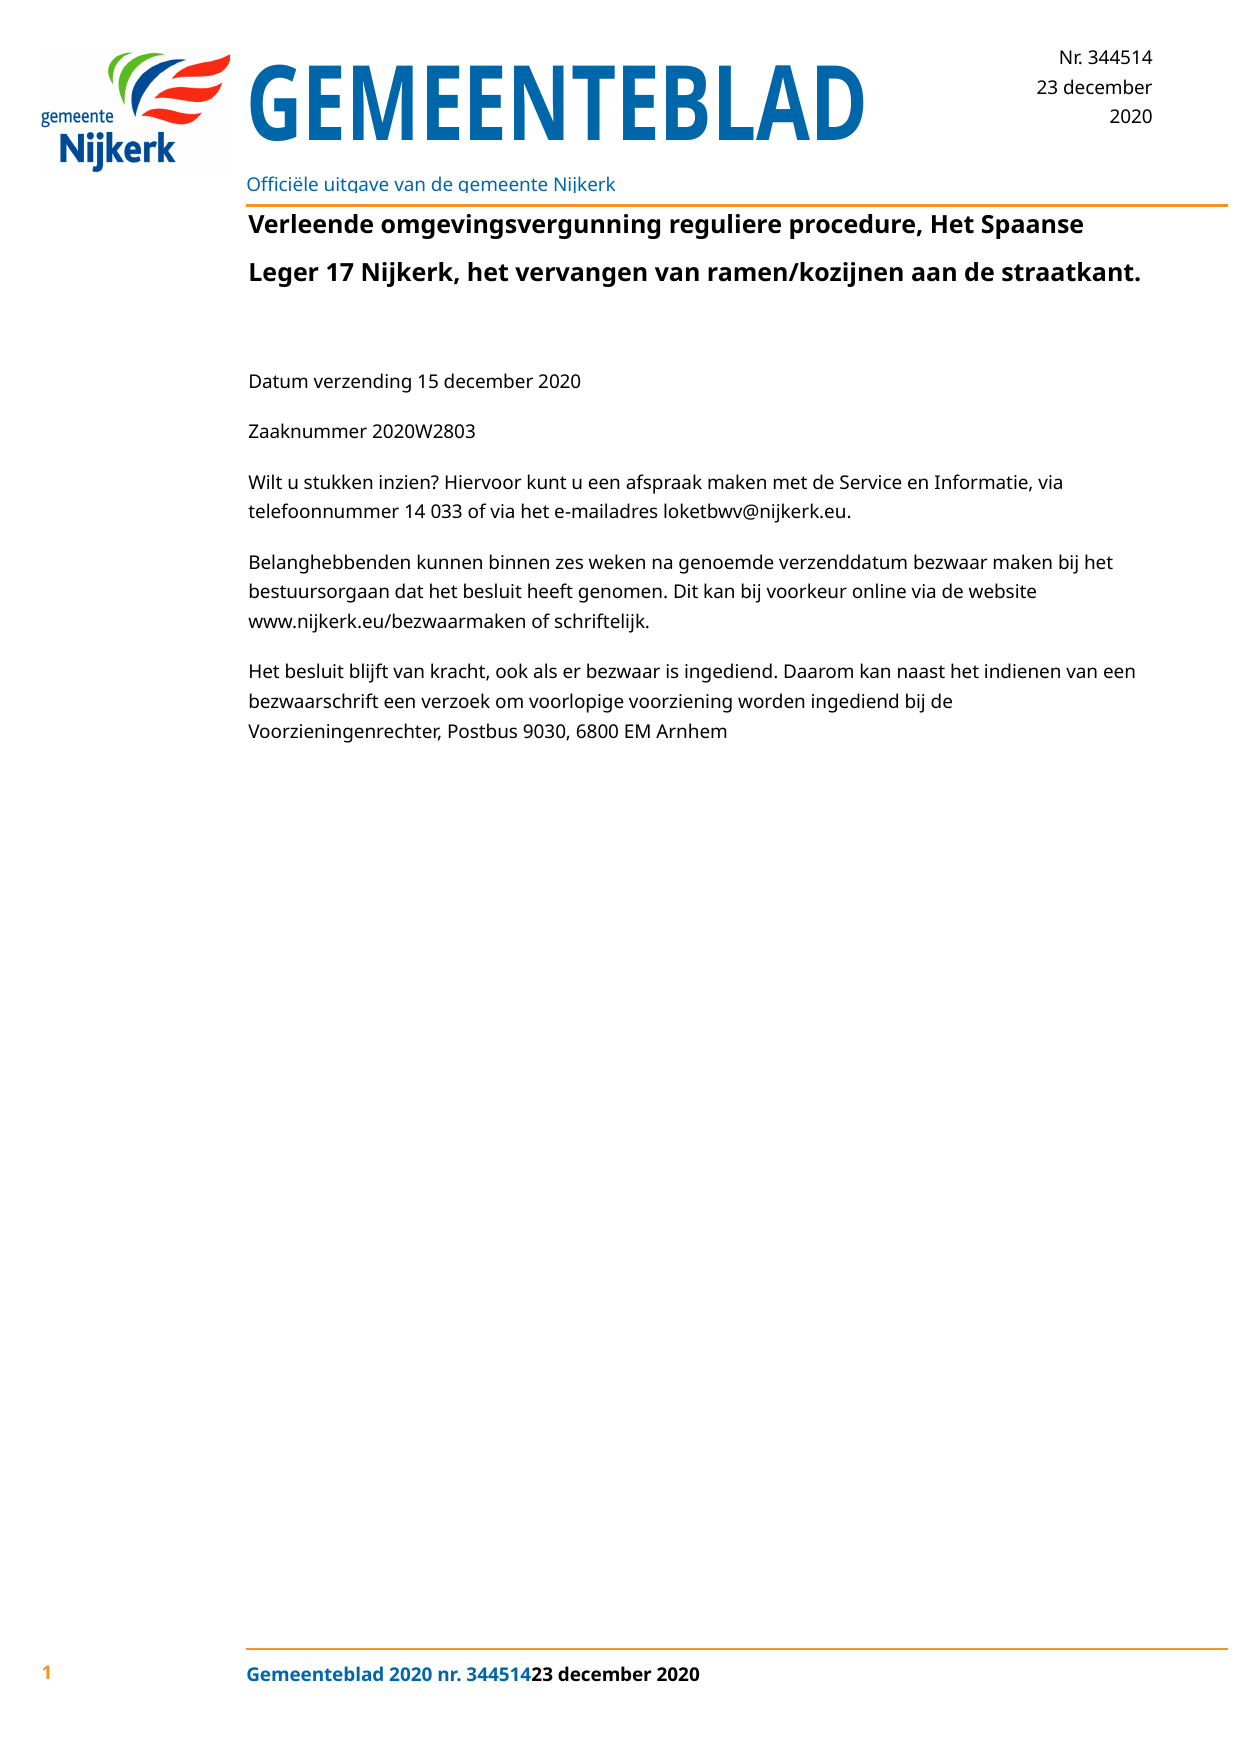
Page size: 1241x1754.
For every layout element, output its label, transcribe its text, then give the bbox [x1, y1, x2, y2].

text Datum verzending 15 december 2020 [248, 368, 1152, 394]
text Zaaknummer 2020W2803 [248, 419, 1152, 444]
picture [41, 47, 231, 172]
text Het besluit blijft van kracht, ook als er bezwaar is ingediend. Daarom kan naast het indienen van een bezwaarschrift een verzoek om voorlopige voorziening worden ingediend bij de Voorzieningenrechter, Postbus 9030, 6800 EM Arnhem [248, 659, 1152, 744]
text Wilt u stukken inzien? Hiervoor kunt u een afspraak maken met de Service en Informatie, via telefoonnummer 14 033 of via het e-mailadres loketbwv@nijkerk.eu. [248, 469, 1152, 524]
text Verleende omgevingsvergunning reguliere procedure, Het Spaanse Leger 17 Nijkerk, het vervangen van ramen/kozijnen aan de straatkant. [248, 207, 1152, 288]
text Belanghebbenden kunnen binnen zes weken na genoemde verzenddatum bezwaar maken bij het bestuursorgaan dat het besluit heeft genomen. Dit kan bij voorkeur online via de website www.nijkerk.eu/bezwaarmaken of schriftelijk. [248, 549, 1152, 634]
